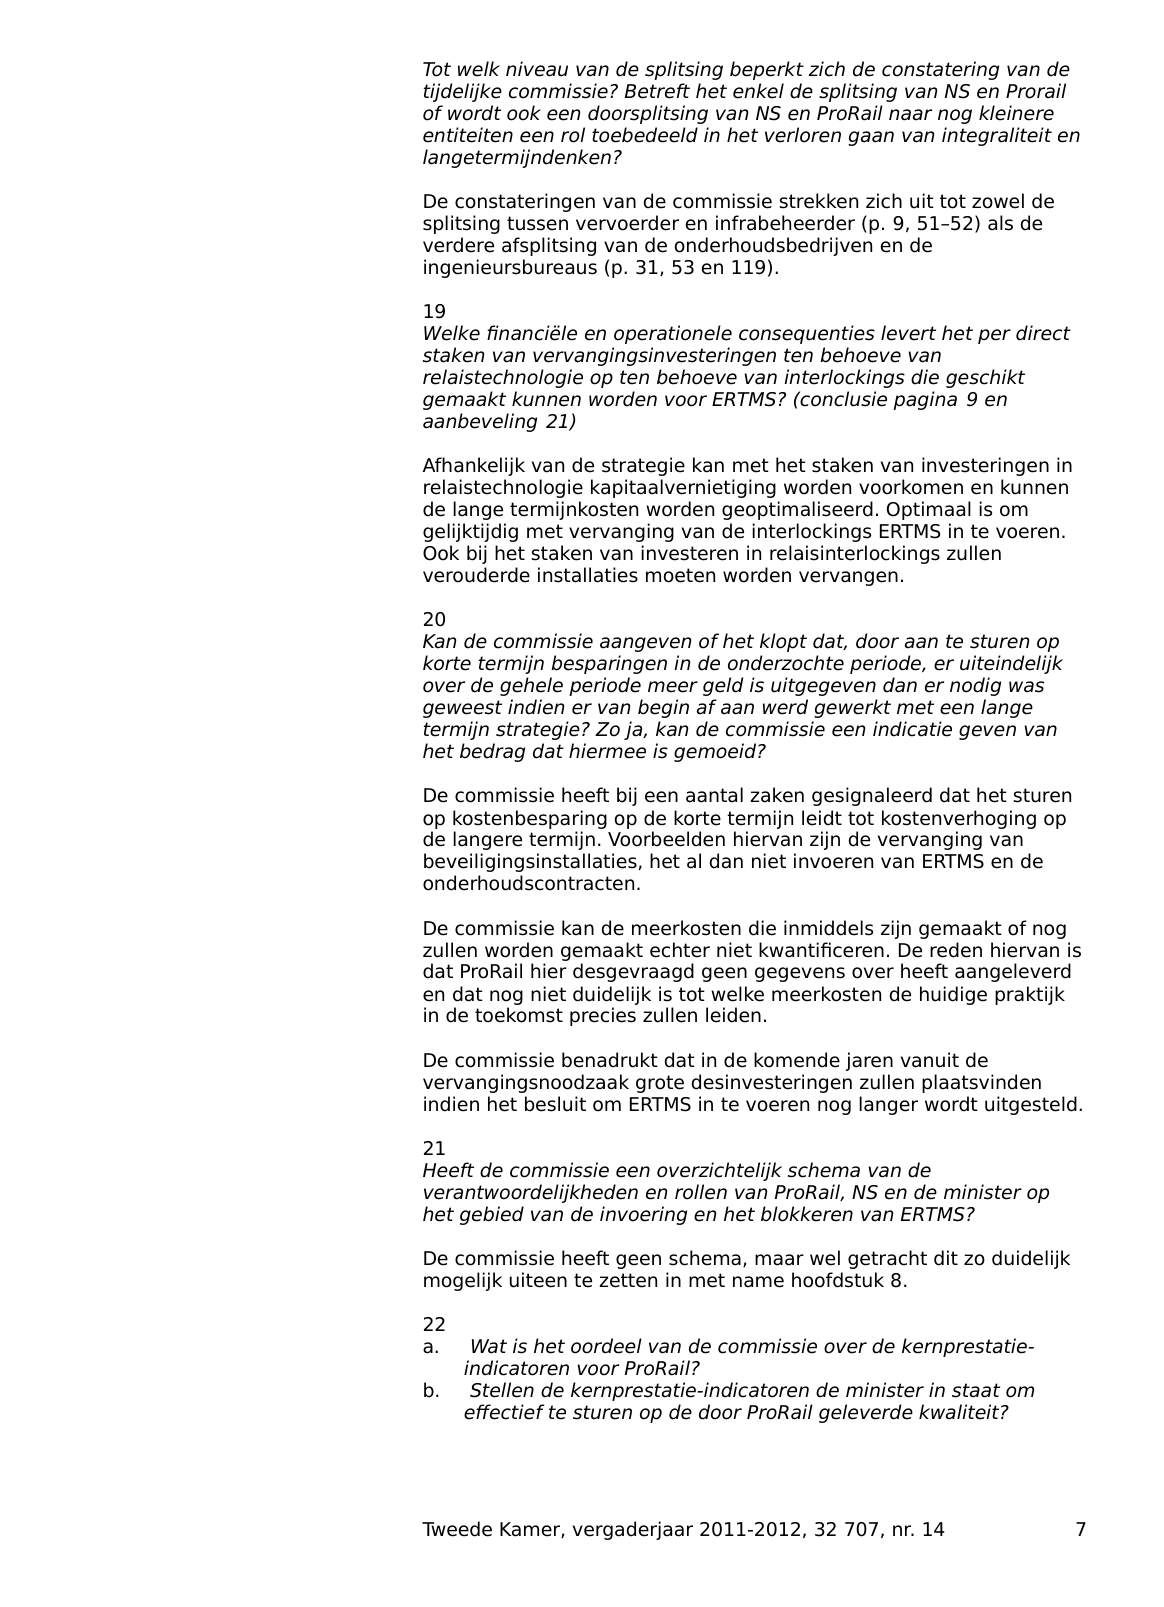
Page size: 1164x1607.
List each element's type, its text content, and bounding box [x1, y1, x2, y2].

text De commissie kan de meerkosten die inmiddels zijn gemaakt of nog zullen worden gemaakt echter niet kwantificeren. De reden hiervan is dat ProRail hier desgevraagd geen gegevens over heeft aangeleverd en dat nog niet duidelijk is tot welke meerkosten de huidige praktijk in de toekomst precies zullen leiden. [422, 917, 1087, 1027]
text b. Stellen de kernprestatie-indicatoren de minister in staat om effectief te sturen op de door ProRail geleverde kwaliteit? [422, 1380, 1087, 1424]
text Tot welk niveau van de splitsing beperkt zich de constatering van de tijdelijke commissie? Betreft het enkel de splitsing van NS en Prorail of wordt ook een doorsplitsing van NS en ProRail naar nog kleinere entiteiten een rol toebedeeld in het verloren gaan van integraliteit en langetermijndenken? [422, 59, 1087, 169]
text De commissie benadrukt dat in de komende jaren vanuit de vervangingsnoodzaak grote desinvesteringen zullen plaatsvinden indien het besluit om ERTMS in te voeren nog langer wordt uitgesteld. [422, 1049, 1087, 1116]
text De commissie heeft bij een aantal zaken gesignaleerd dat het sturen op kostenbesparing op de korte termijn leidt tot kostenverhoging op de langere termijn. Voorbeelden hiervan zijn de vervanging van beveiligingsinstallaties, het al dan niet invoeren van ERTMS en de onderhoudscontracten. [422, 785, 1087, 895]
text 19 [422, 301, 1087, 323]
text Kan de commissie aangeven of het klopt dat, door aan te sturen op korte termijn besparingen in de onderzochte periode, er uiteindelijk over de gehele periode meer geld is uitgegeven dan er nodig was geweest indien er van begin af aan werd gewerkt met een lange termijn strategie? Zo ja, kan de commissie een indicatie geven van het bedrag dat hiermee is gemoeid? [422, 631, 1087, 763]
text 21 [422, 1138, 1087, 1160]
text a. Wat is het oordeel van de commissie over de kernprestatie-indicatoren voor ProRail? [422, 1336, 1087, 1380]
text Afhankelijk van de strategie kan met het staken van investeringen in relaistechnologie kapitaalvernietiging worden voorkomen en kunnen de lange termijnkosten worden geoptimaliseerd. Optimaal is om gelijktijdig met vervanging van de interlockings ERTMS in te voeren. Ook bij het staken van investeren in relaisinterlockings zullen verouderde installaties moeten worden vervangen. [422, 455, 1087, 587]
text De constateringen van de commissie strekken zich uit tot zowel de splitsing tussen vervoerder en infrabeheerder (p. 9, 51–52) als de verdere afsplitsing van de onderhoudsbedrijven en de ingenieursbureaus (p. 31, 53 en 119). [422, 191, 1087, 279]
text De commissie heeft geen schema, maar wel getracht dit zo duidelijk mogelijk uiteen te zetten in met name hoofdstuk 8. [422, 1248, 1087, 1292]
text Welke financiële en operationele consequenties levert het per direct staken van vervangingsinvesteringen ten behoeve van relaistechnologie op ten behoeve van interlockings die geschikt gemaakt kunnen worden voor ERTMS? (conclusie pagina 9 en aanbeveling 21) [422, 323, 1087, 433]
text 22 [422, 1314, 1087, 1336]
text 20 [422, 609, 1087, 631]
text Heeft de commissie een overzichtelijk schema van de verantwoordelijkheden en rollen van ProRail, NS en de minister op het gebied van de invoering en het blokkeren van ERTMS? [422, 1160, 1087, 1226]
